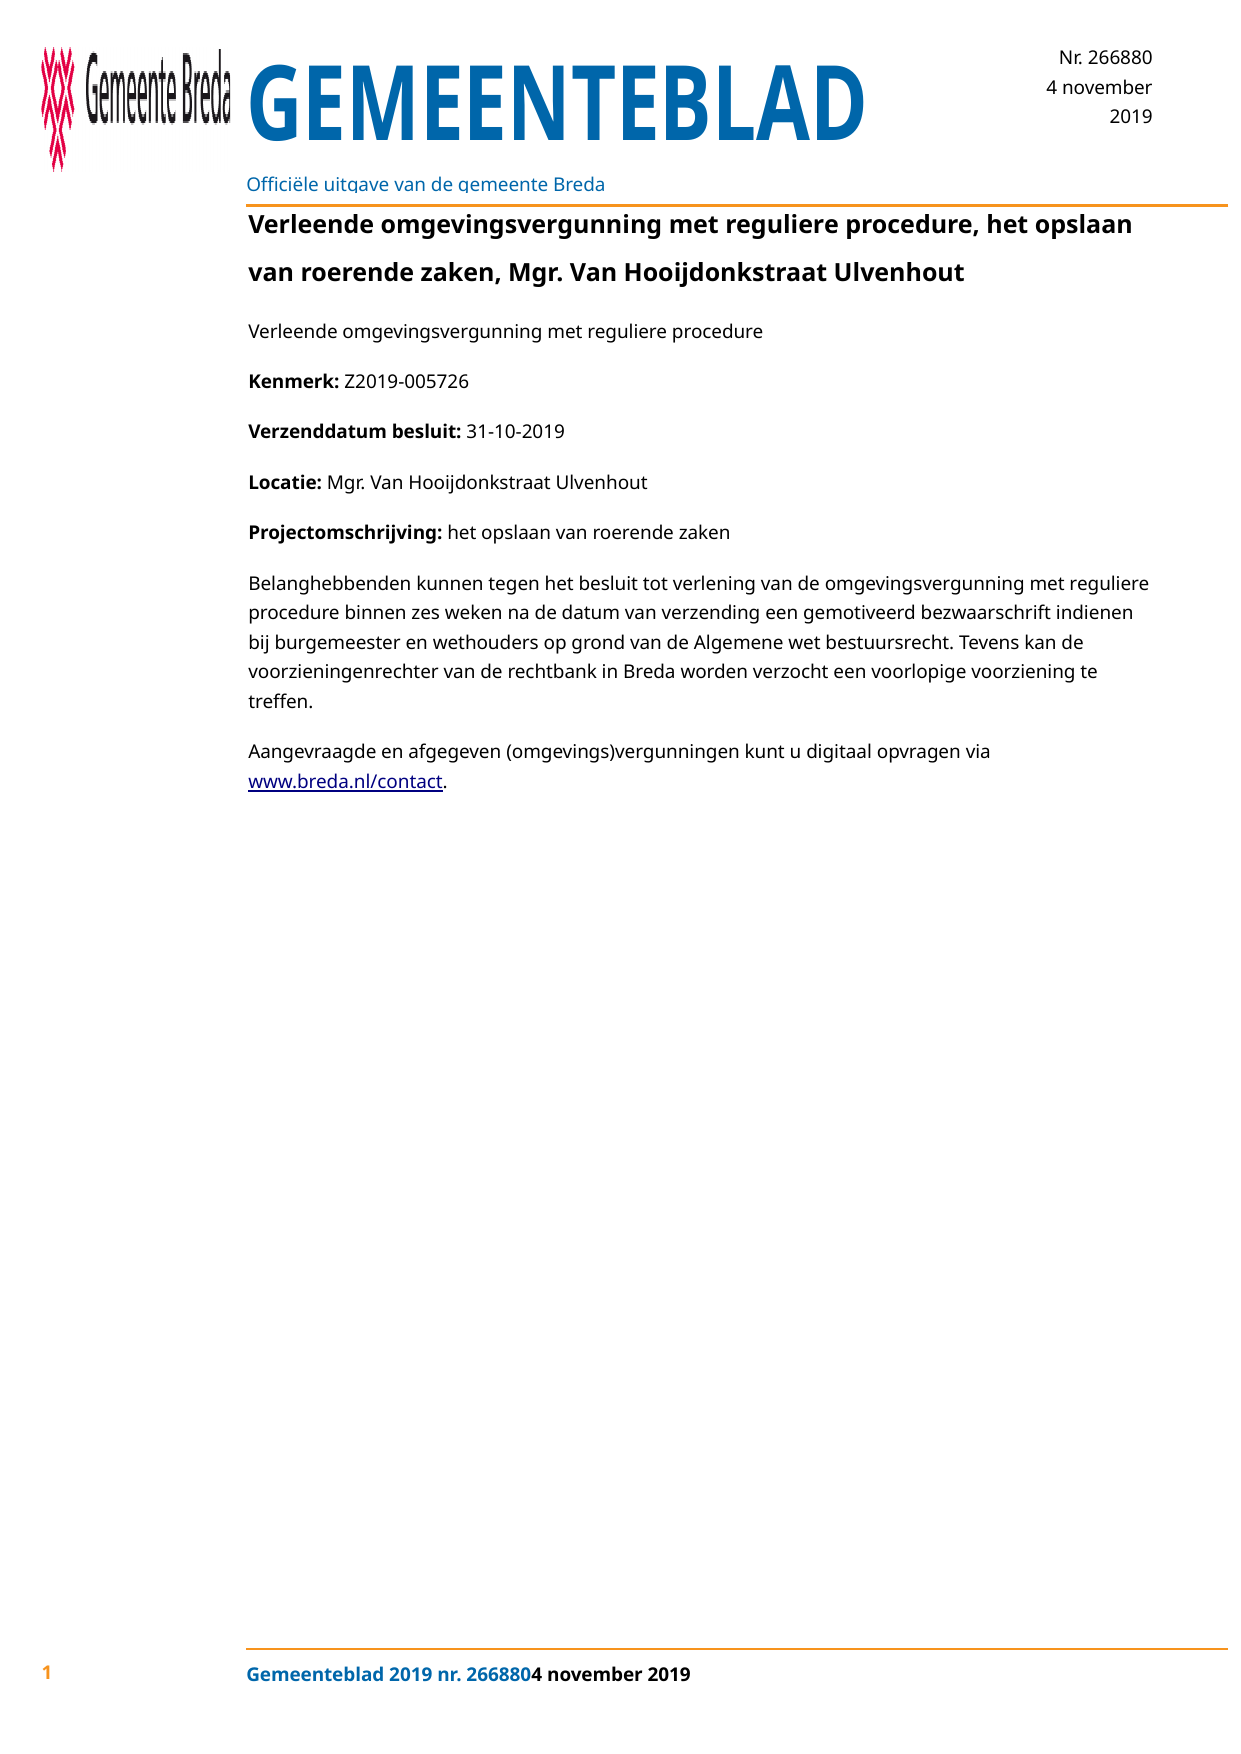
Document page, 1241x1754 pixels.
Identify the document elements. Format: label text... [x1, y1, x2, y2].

text Verzenddatum besluit: 31-10-2019 [248, 419, 1152, 444]
text Belanghebbenden kunnen tegen het besluit tot verlening van de omgevingsvergunning met reguliere procedure binnen zes weken na de datum van verzending een gemotiveerd bezwaarschrift indienen bij burgemeester en wethouders op grond van de Algemene wet bestuursrecht. Tevens kan de voorzieningenrechter van de rechtbank in Breda worden verzocht een voorlopige voorziening te treffen. [248, 570, 1152, 714]
text Projectomschrijving: het opslaan van roerende zaken [248, 519, 1152, 545]
text Verleende omgevingsvergunning met reguliere procedure, het opslaan van roerende zaken, Mgr. Van Hooijdonkstraat Ulvenhout [248, 207, 1152, 288]
picture [41, 47, 231, 172]
text Verleende omgevingsvergunning met reguliere procedure [248, 318, 1152, 344]
text Aangevraagde en afgegeven (omgevings)vergunningen kunt u digitaal opvragen via www.breda.nl/contact. [248, 739, 1152, 794]
text Locatie: Mgr. Van Hooijdonkstraat Ulvenhout [248, 469, 1152, 495]
text Kenmerk: Z2019-005726 [248, 368, 1152, 394]
